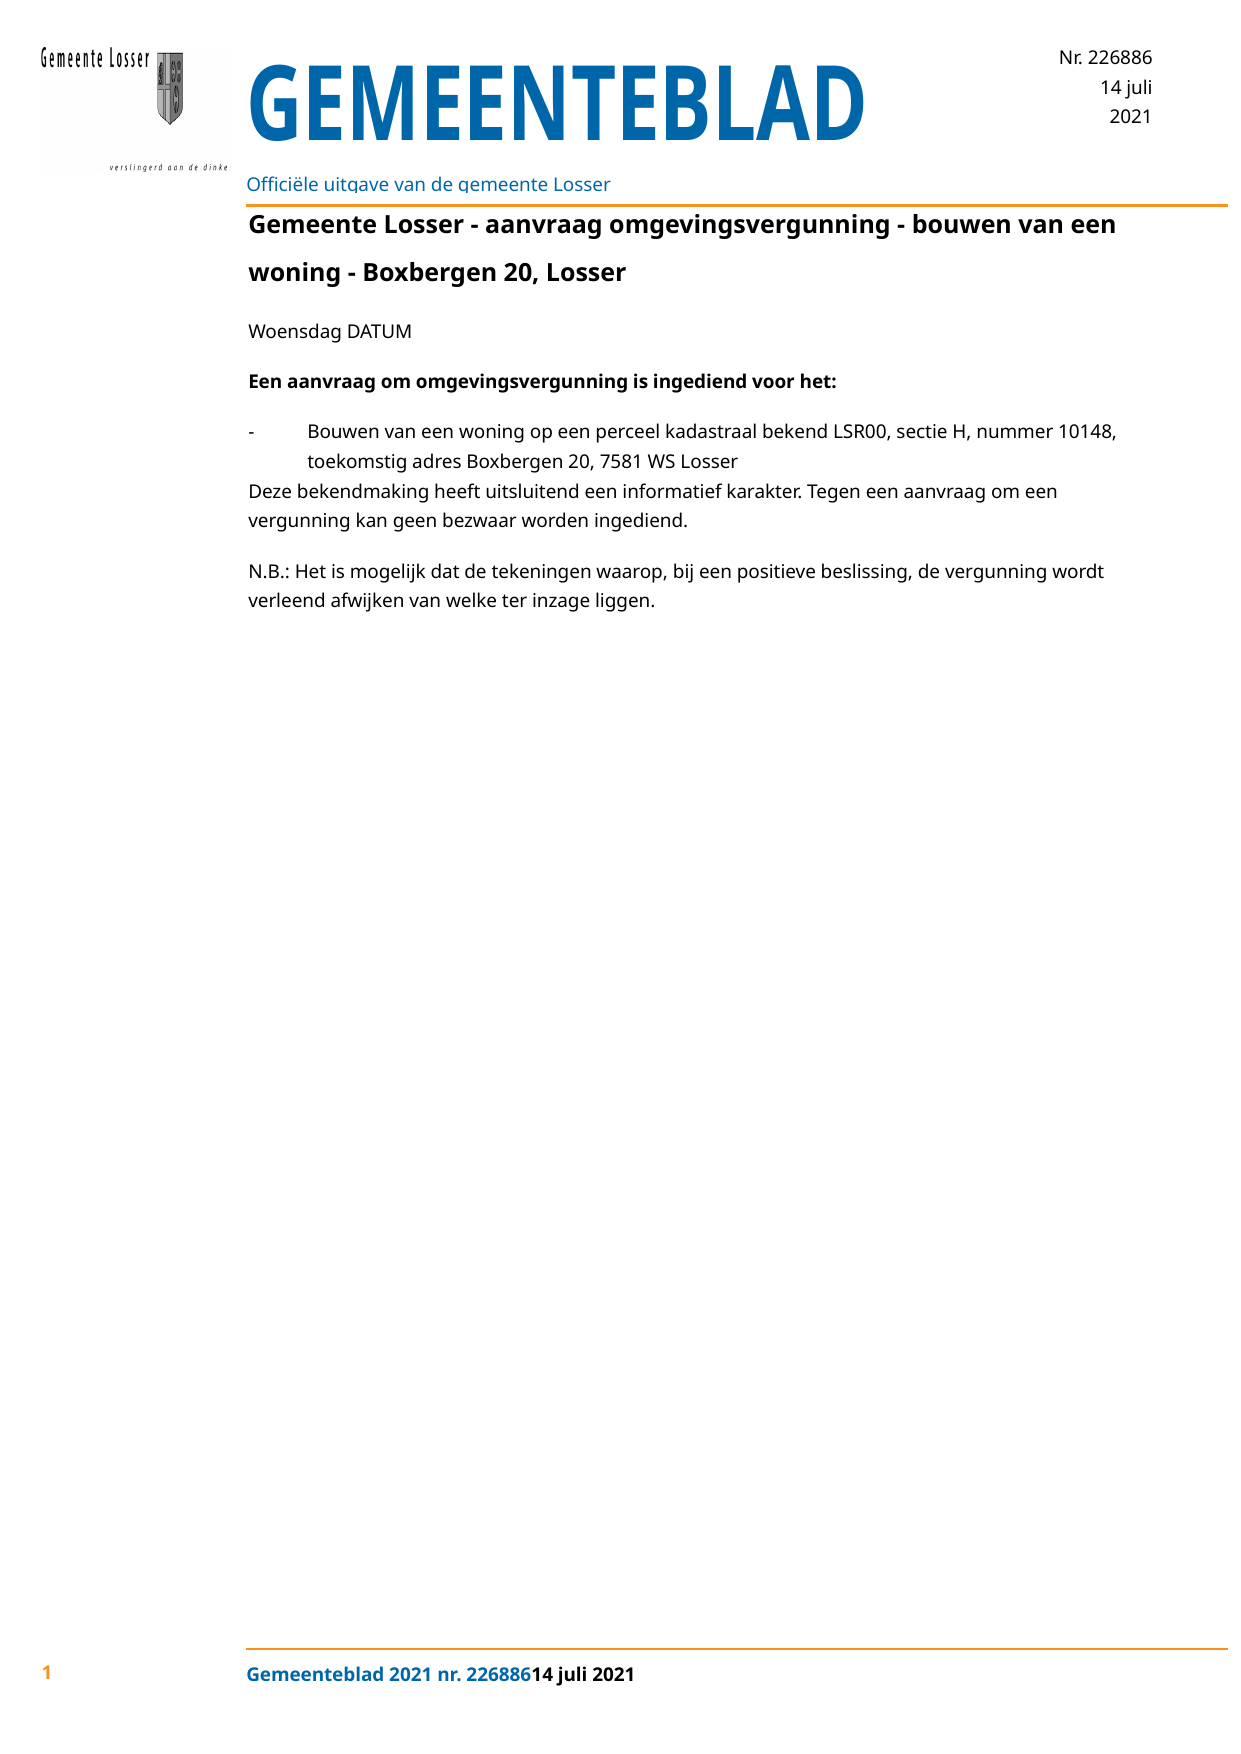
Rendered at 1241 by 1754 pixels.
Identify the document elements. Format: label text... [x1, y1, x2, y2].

text Deze bekendmaking heeft uitsluitend een informatief karakter. Tegen een aanvraag om een vergunning kan geen bezwaar worden ingediend. [248, 478, 1152, 533]
text Gemeente Losser - aanvraag omgevingsvergunning - bouwen van een woning - Boxbergen 20, Losser [248, 207, 1152, 288]
text Woensdag DATUM [248, 318, 1152, 344]
text N.B.: Het is mogelijk dat de tekeningen waarop, bij een positieve beslissing, de vergunning wordt verleend afwijken van welke ter inzage liggen. [248, 558, 1152, 613]
list Bouwen van een woning op een perceel kadastraal bekend LSR00, sectie H, nummer 10148, toekomstig adres Boxbergen 20, 7581 WS Losser [248, 419, 1152, 474]
picture [41, 47, 231, 172]
text Een aanvraag om omgevingsvergunning is ingediend voor het: [248, 368, 1152, 394]
